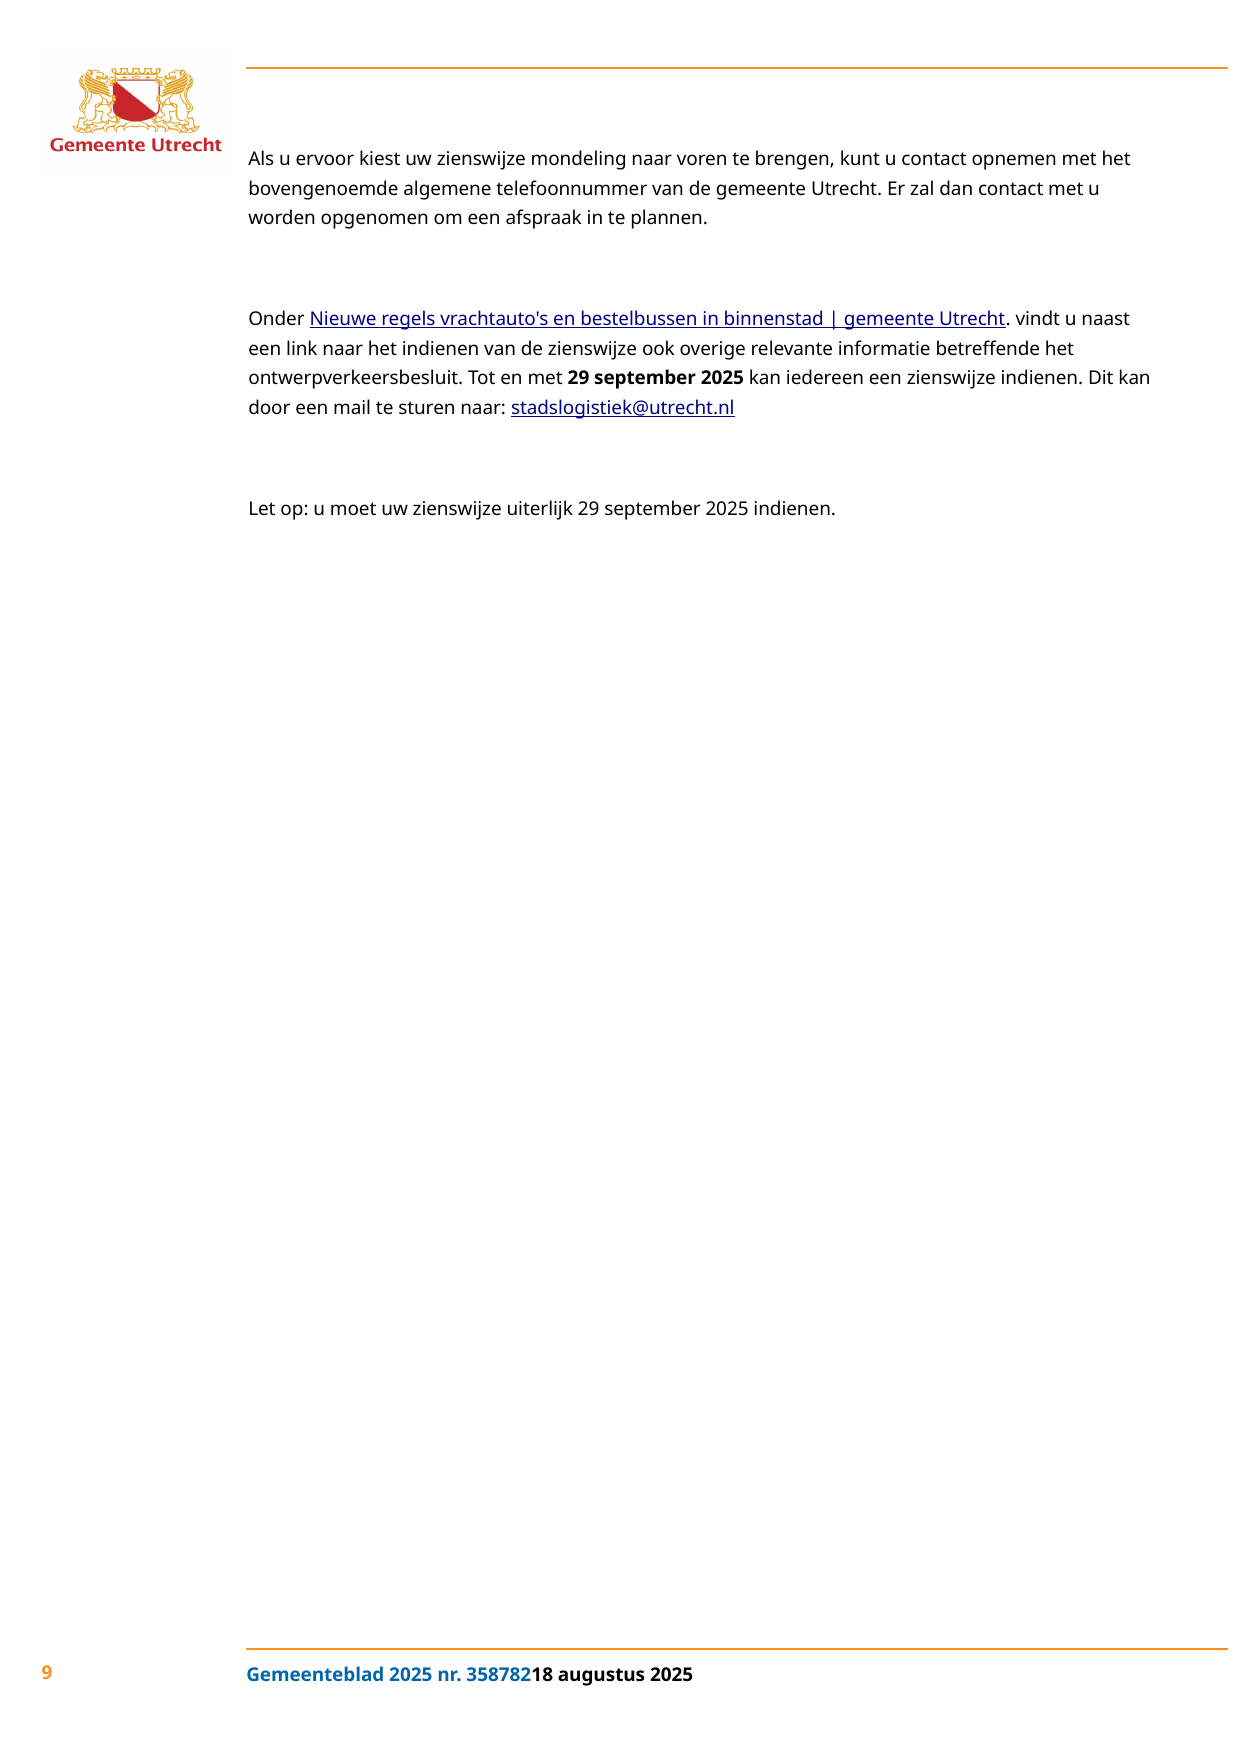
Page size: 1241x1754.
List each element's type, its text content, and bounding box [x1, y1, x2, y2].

text Let op: u moet uw zienswijze uiterlijk 29 september 2025 indienen. [248, 495, 1152, 521]
text Als u ervoor kiest uw zienswijze mondeling naar voren te brengen, kunt u contact opnemen met het bovengenoemde algemene telefoonnummer van de gemeente Utrecht. Er zal dan contact met u worden opgenomen om een afspraak in te plannen. [248, 145, 1152, 230]
text Onder Nieuwe regels vrachtauto's en bestelbussen in binnenstad | gemeente Utrecht. vindt u naast een link naar het indienen van de zienswijze ook overige relevante informatie betreffende het ontwerpverkeersbesluit. Tot en met 29 september 2025 kan iedereen een zienswijze indienen. Dit kan door een mail te sturen naar: stadslogistiek@utrecht.nl [248, 305, 1152, 420]
picture [41, 47, 231, 172]
